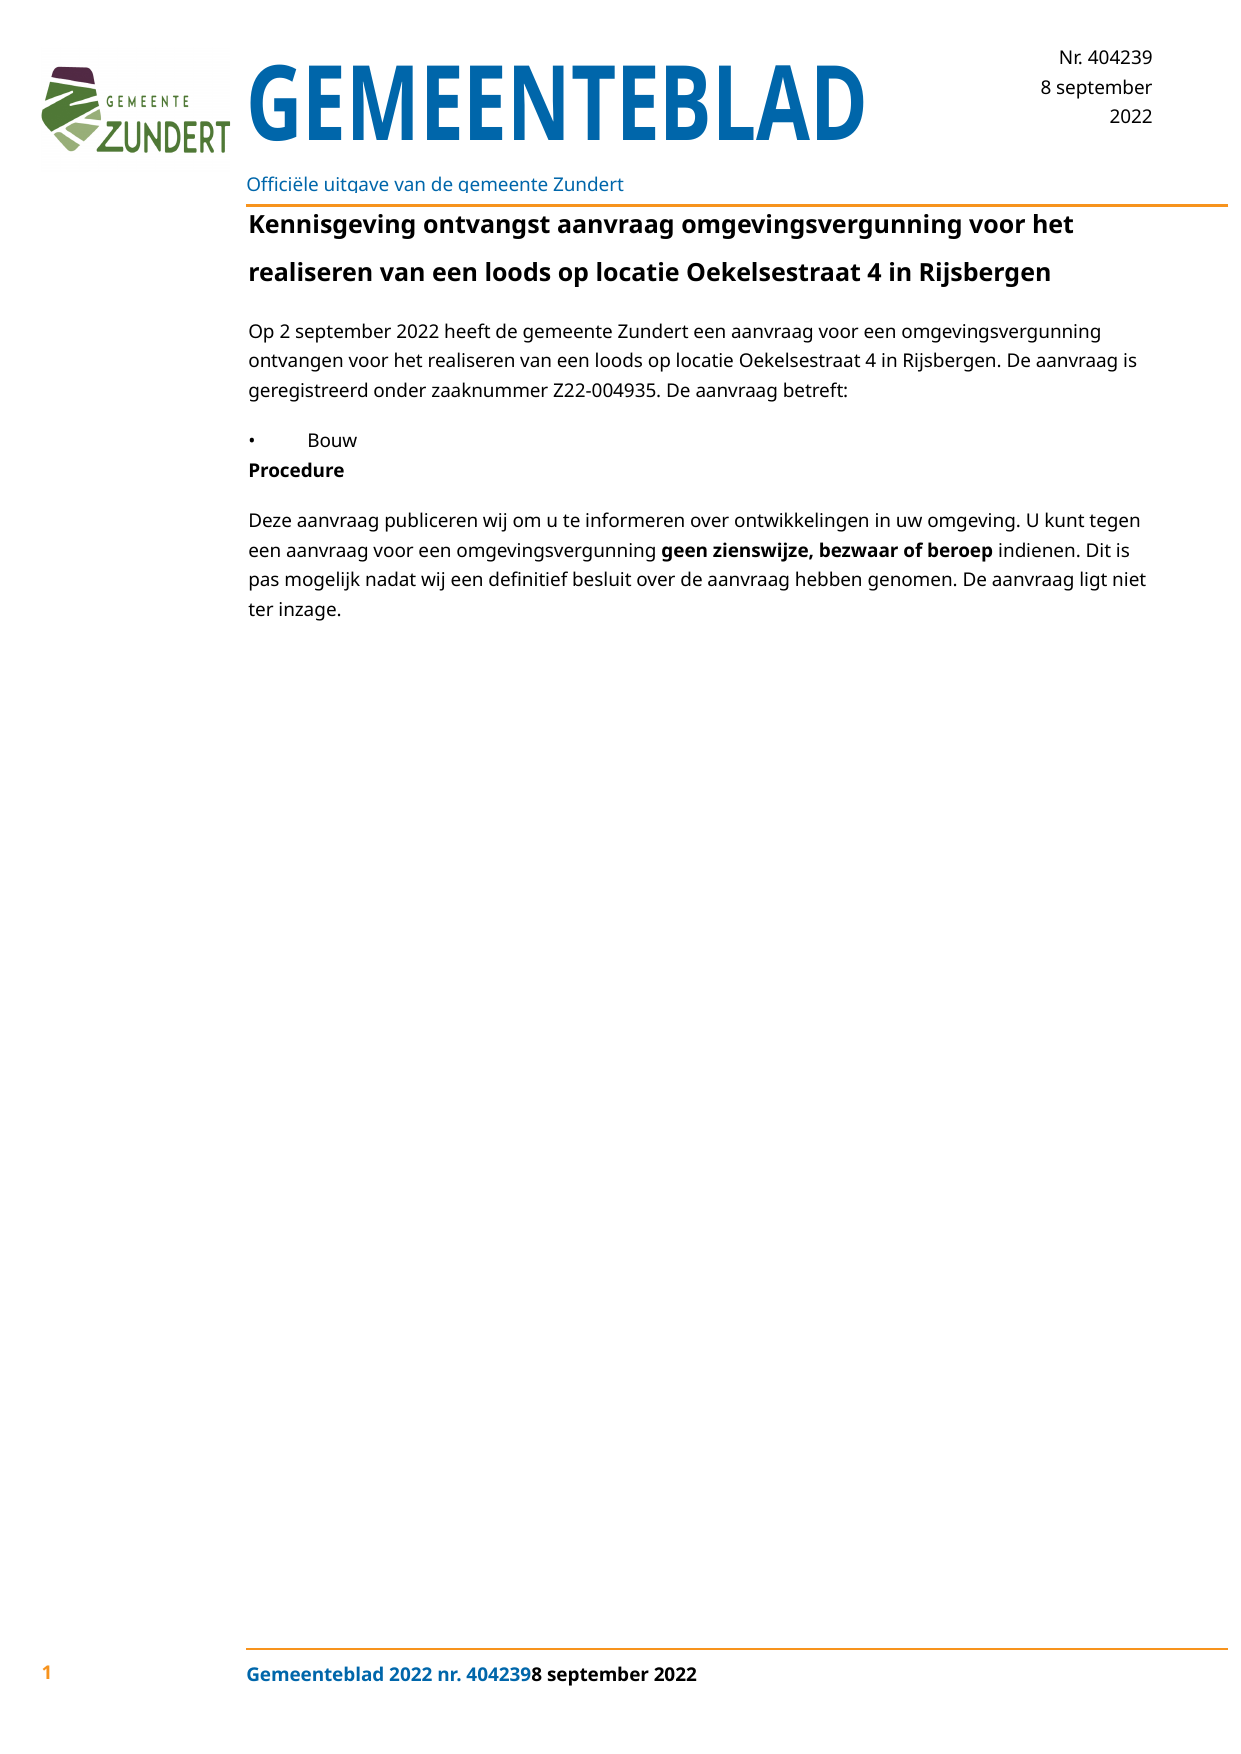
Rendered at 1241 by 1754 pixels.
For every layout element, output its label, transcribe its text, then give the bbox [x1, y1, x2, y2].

text Kennisgeving ontvangst aanvraag omgevingsvergunning voor het realiseren van een loods op locatie Oekelsestraat 4 in Rijsbergen [248, 207, 1152, 288]
picture [41, 47, 231, 172]
list Bouw [248, 427, 1152, 453]
text Deze aanvraag publiceren wij om u te informeren over ontwikkelingen in uw omgeving. U kunt tegen een aanvraag voor een omgevingsvergunning geen zienswijze, bezwaar of beroep indienen. Dit is pas mogelijk nadat wij een definitief besluit over de aanvraag hebben genomen. De aanvraag ligt niet ter inzage. [248, 507, 1152, 622]
text Op 2 september 2022 heeft de gemeente Zundert een aanvraag voor een omgevingsvergunning ontvangen voor het realiseren van een loods op locatie Oekelsestraat 4 in Rijsbergen. De aanvraag is geregistreerd onder zaaknummer Z22-004935. De aanvraag betreft: [248, 318, 1152, 403]
text Procedure [248, 457, 1152, 483]
